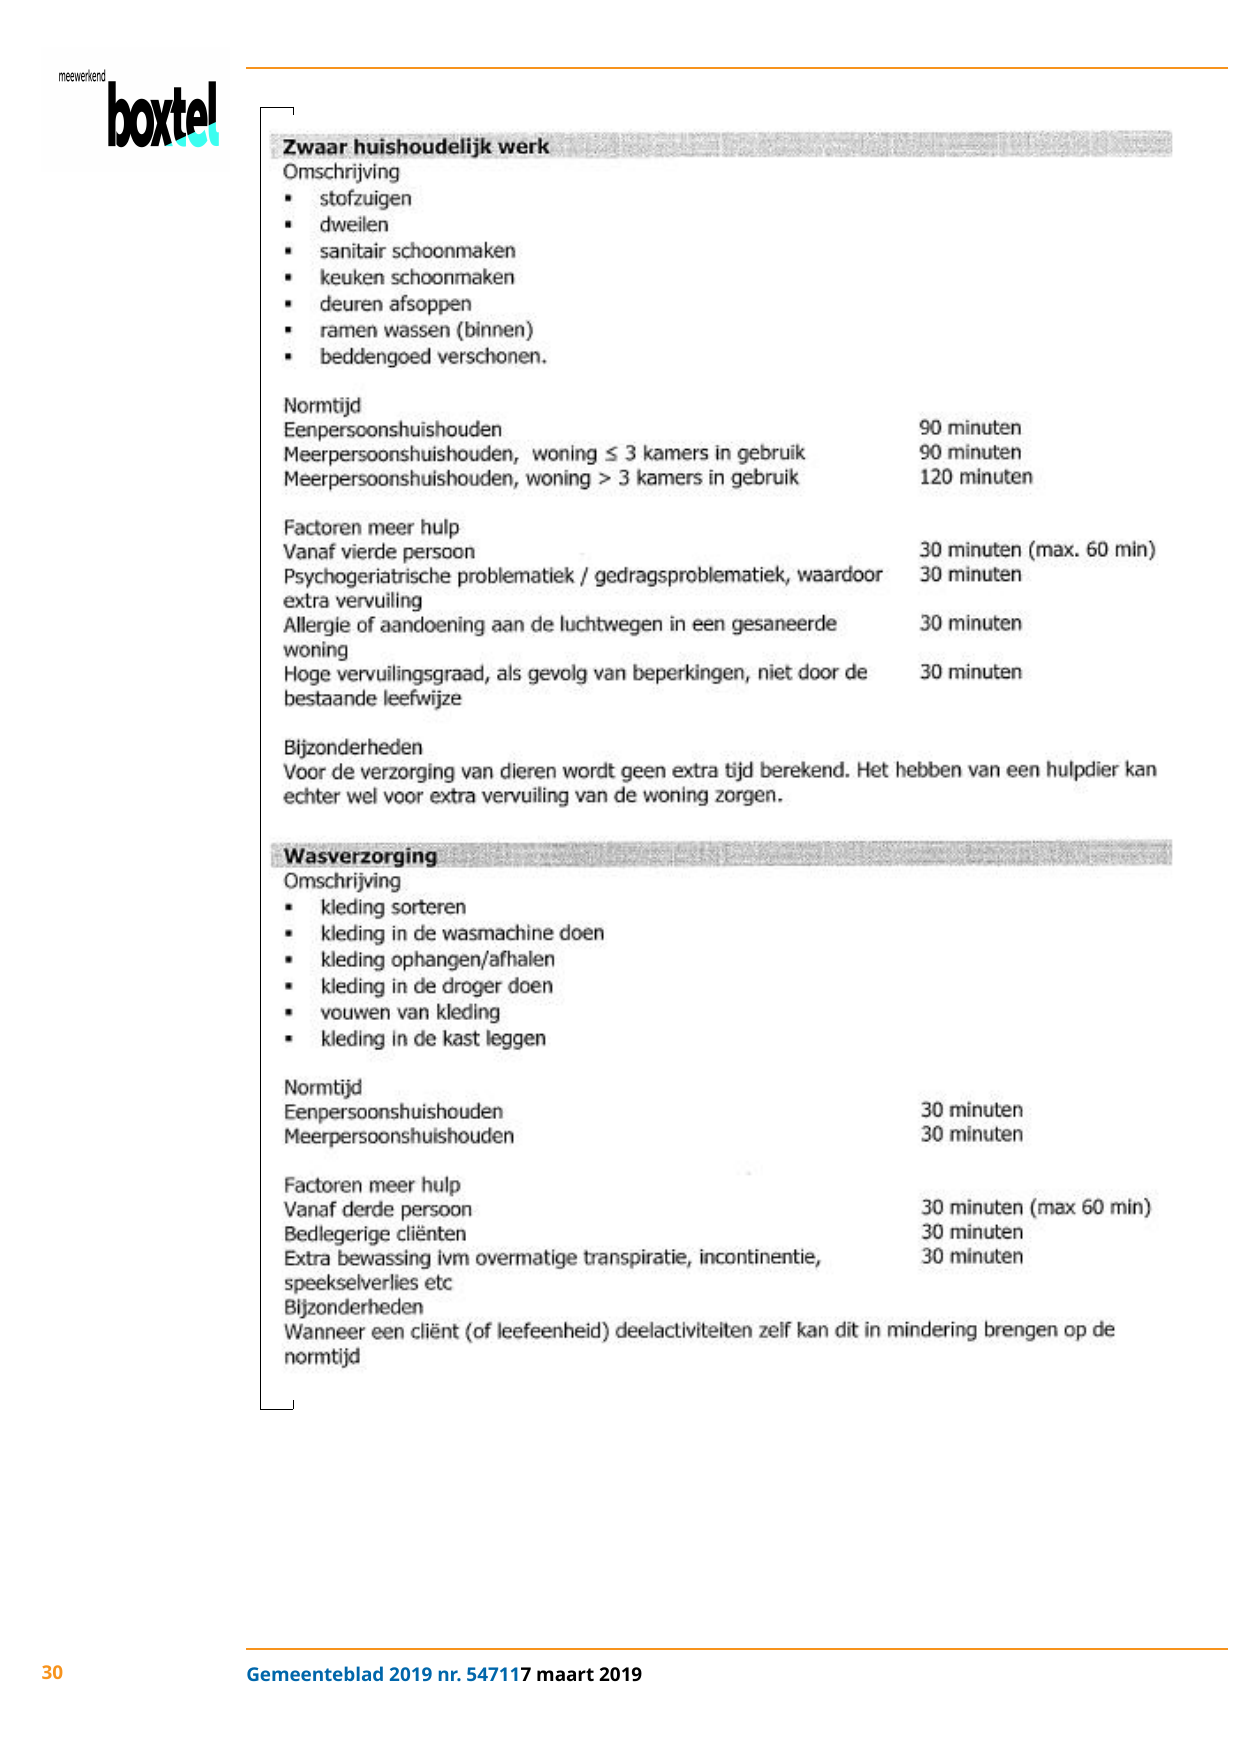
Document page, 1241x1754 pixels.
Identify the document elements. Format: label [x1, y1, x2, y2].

picture [268, 115, 1173, 1400]
picture [41, 47, 231, 172]
